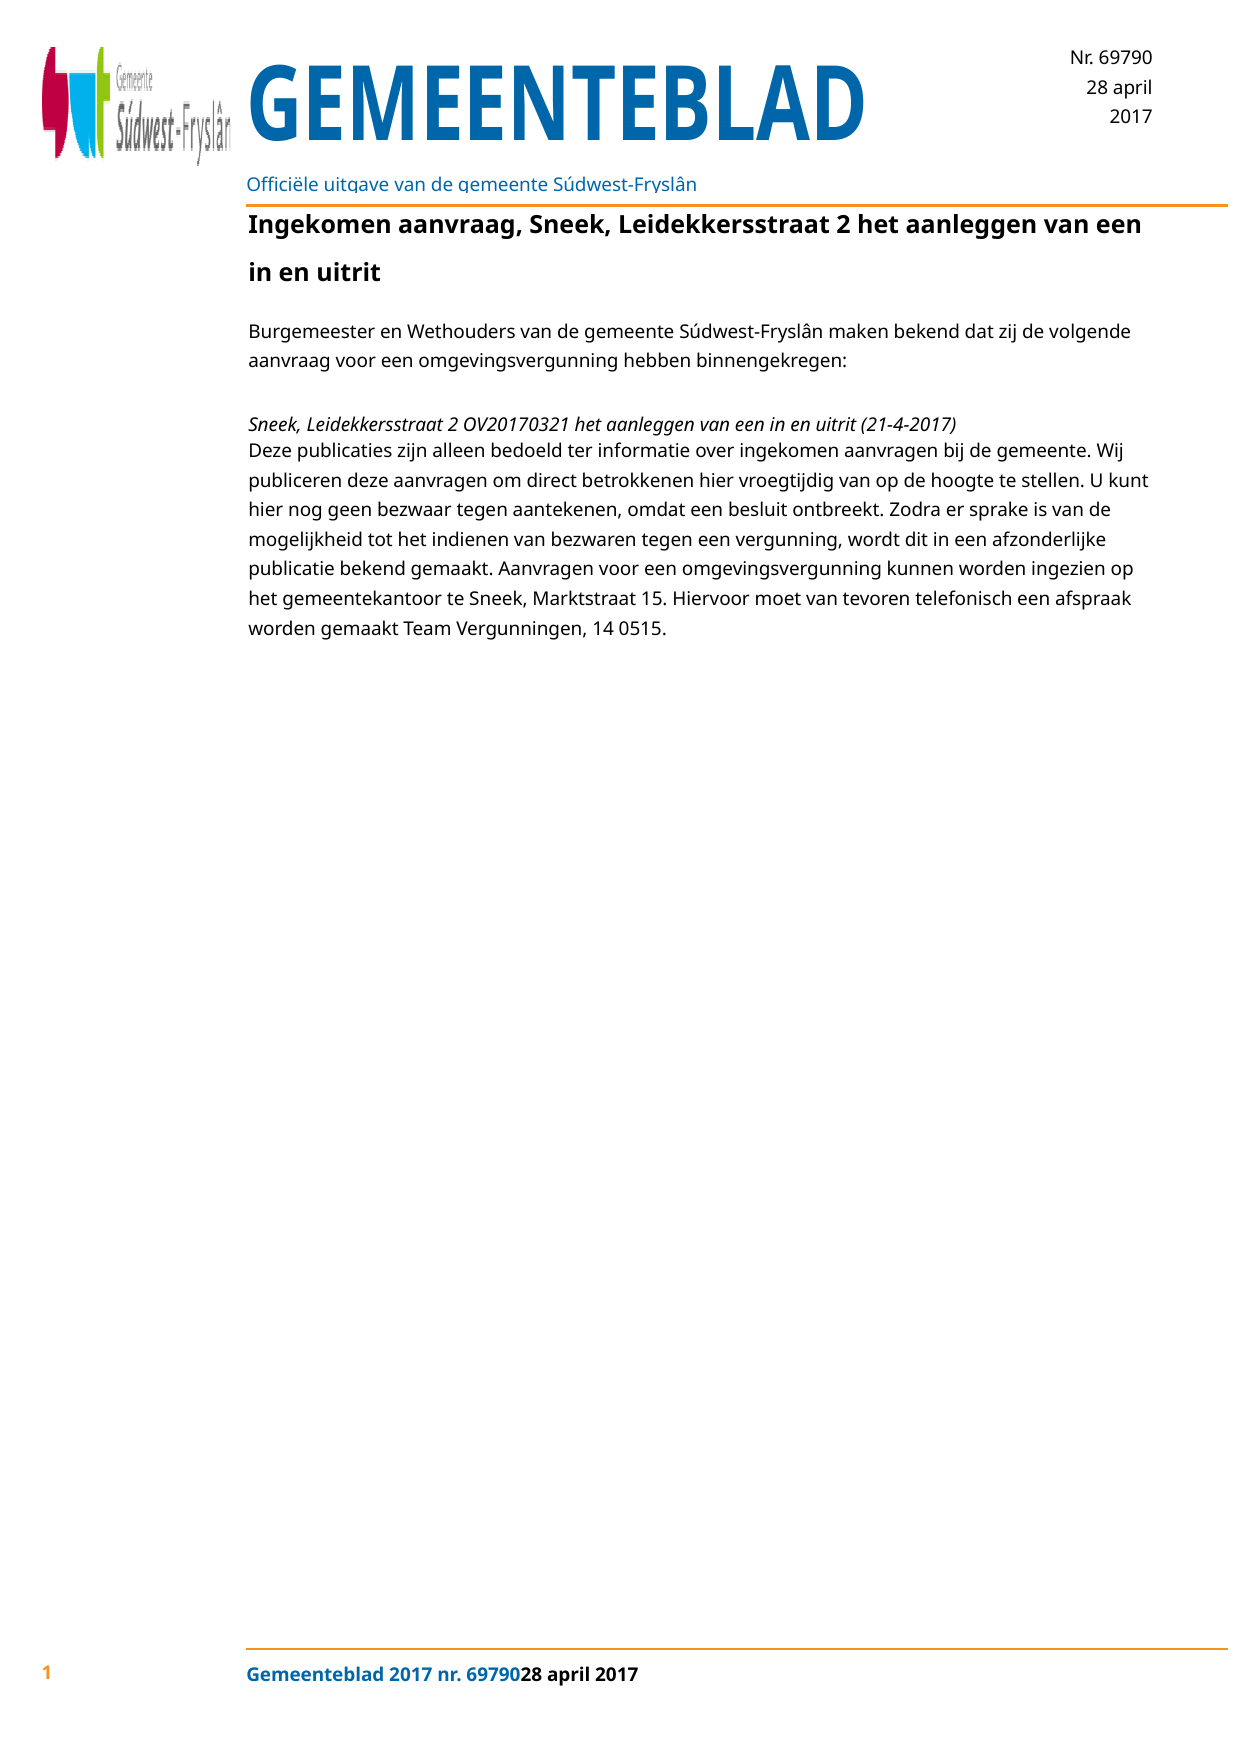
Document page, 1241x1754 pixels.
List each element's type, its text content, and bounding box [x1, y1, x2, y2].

text Burgemeester en Wethouders van de gemeente Súdwest-Fryslân maken bekend dat zij de volgende aanvraag voor een omgevingsvergunning hebben binnengekregen: [248, 318, 1152, 373]
text Ingekomen aanvraag, Sneek, Leidekkersstraat 2 het aanleggen van een in en uitrit [248, 207, 1152, 288]
picture [41, 47, 231, 172]
text Deze publicaties zijn alleen bedoeld ter informatie over ingekomen aanvragen bij de gemeente. Wij publiceren deze aanvragen om direct betrokkenen hier vroegtijdig van op de hoogte te stellen. U kunt hier nog geen bezwaar tegen aantekenen, omdat een besluit ontbreekt. Zodra er sprake is van de mogelijkheid tot het indienen van bezwaren tegen een vergunning, wordt dit in een afzonderlijke publicatie bekend gemaakt. Aanvragen voor een omgevingsvergunning kunnen worden ingezien op het gemeentekantoor te Sneek, Marktstraat 15. Hiervoor moet van tevoren telefonisch een afspraak worden gemaakt Team Vergunningen, 14 0515. [248, 437, 1152, 640]
text Sneek, Leidekkersstraat 2 OV20170321 het aanleggen van een in en uitrit (21-4-2017) [248, 411, 1152, 437]
